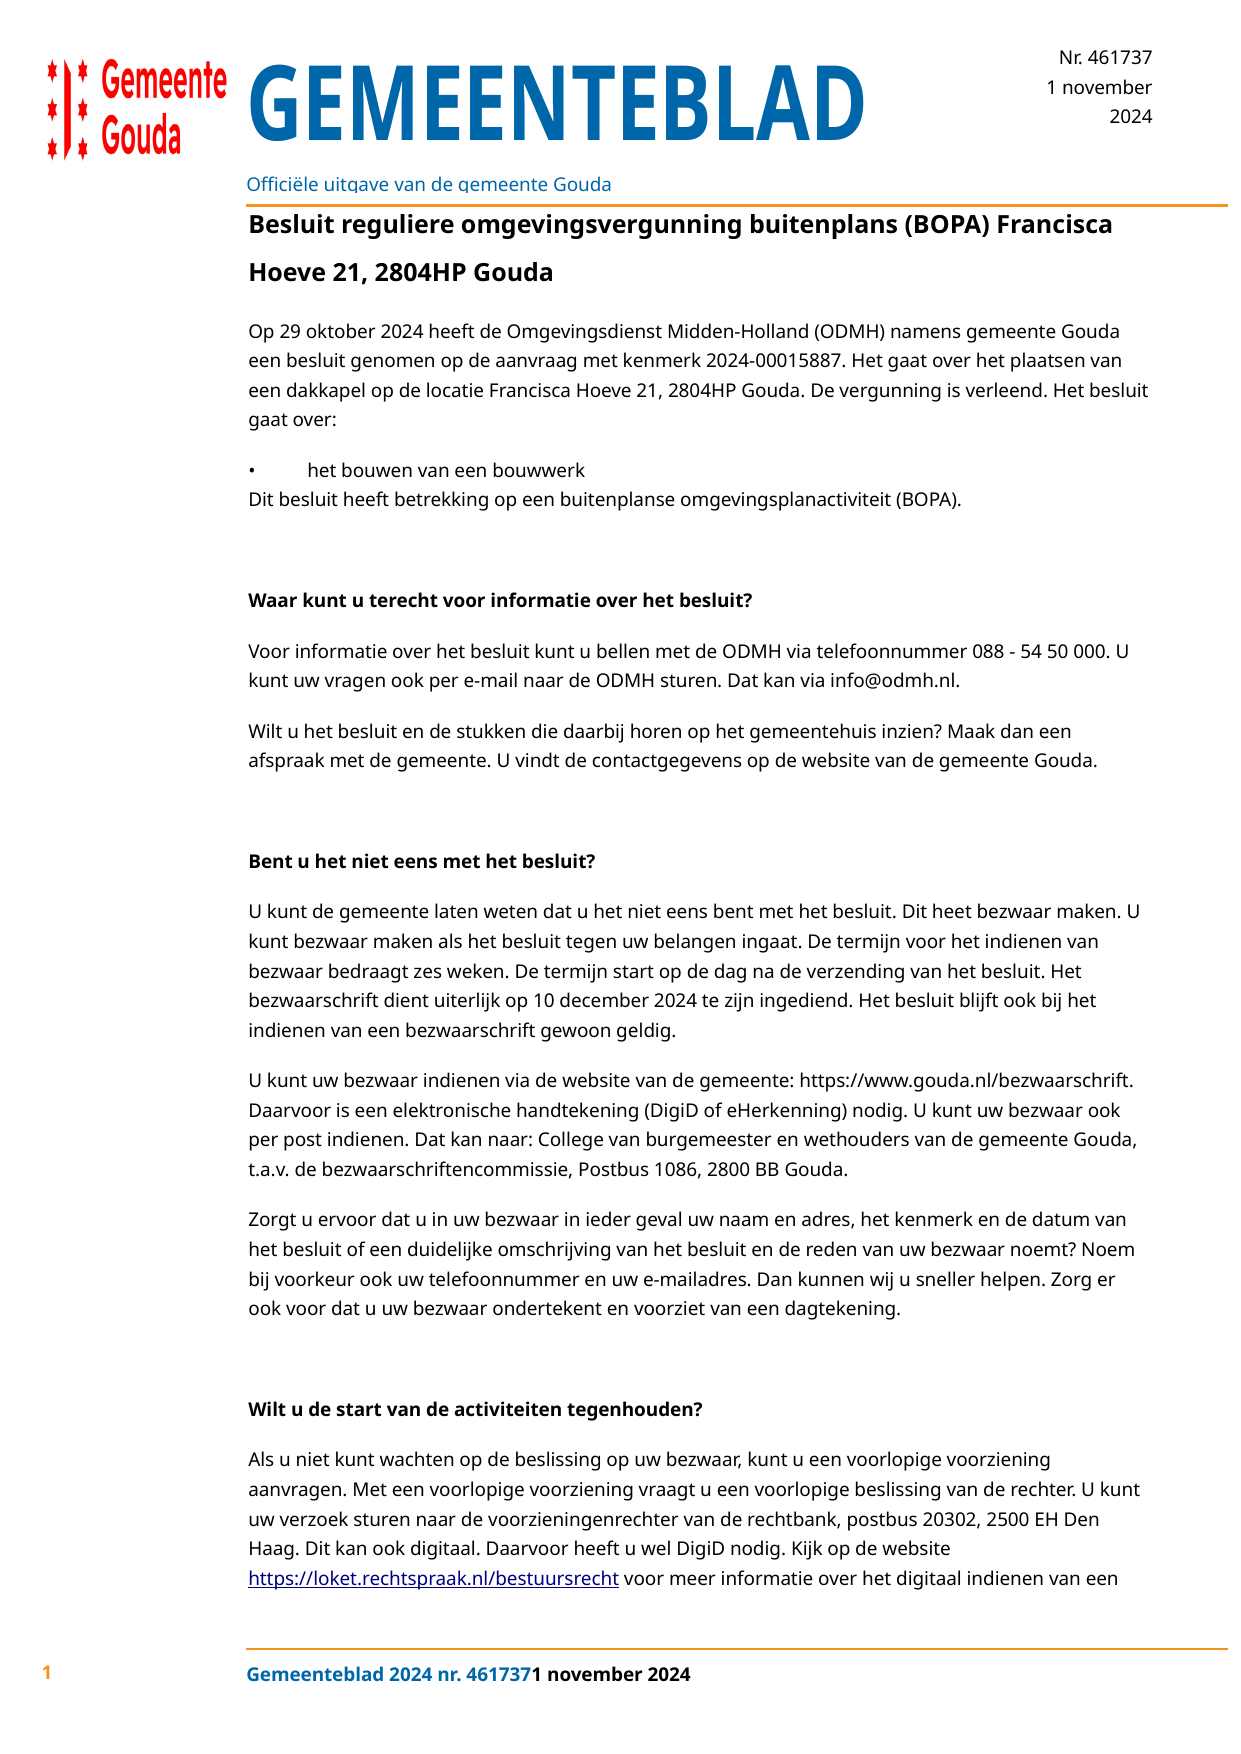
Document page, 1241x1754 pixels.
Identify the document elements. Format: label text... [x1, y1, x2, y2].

text Voor informatie over het besluit kunt u bellen met de ODMH via telefoonnummer 088 - 54 50 000. U kunt uw vragen ook per e-mail naar de ODMH sturen. Dat kan via info@odmh.nl. [248, 638, 1152, 693]
text Zorgt u ervoor dat u in uw bezwaar in ieder geval uw naam en adres, het kenmerk en de datum van het besluit of een duidelijke omschrijving van het besluit en de reden van uw bezwaar noemt? Noem bij voorkeur ook uw telefoonnummer en uw e-mailadres. Dan kunnen wij u sneller helpen. Zorg er ook voor dat u uw bezwaar ondertekent en voorziet van een dagtekening. [248, 1207, 1152, 1321]
text U kunt de gemeente laten weten dat u het niet eens bent met het besluit. Dit heet bezwaar maken. U kunt bezwaar maken als het besluit tegen uw belangen ingaat. De termijn voor het indienen van bezwaar bedraagt zes weken. De termijn start op de dag na de verzending van het besluit. Het bezwaarschrift dient uiterlijk op 10 december 2024 te zijn ingediend. Het besluit blijft ook bij het indienen van een bezwaarschrift gewoon geldig. [248, 899, 1152, 1043]
text Waar kunt u terecht voor informatie over het besluit? [248, 587, 1152, 613]
text U kunt uw bezwaar indienen via de website van de gemeente: https://www.gouda.nl/bezwaarschrift. Daarvoor is een elektronische handtekening (DigiD of eHerkenning) nodig. U kunt uw bezwaar ook per post indienen. Dat kan naar: College van burgemeester en wethouders van de gemeente Gouda, t.a.v. de bezwaarschriftencommissie, Postbus 1086, 2800 BB Gouda. [248, 1067, 1152, 1182]
text Op 29 oktober 2024 heeft de Omgevingsdienst Midden-Holland (ODMH) namens gemeente Gouda een besluit genomen op de aanvraag met kenmerk 2024-00015887. Het gaat over het plaatsen van een dakkapel op de locatie Francisca Hoeve 21, 2804HP Gouda. De vergunning is verleend. Het besluit gaat over: [248, 318, 1152, 432]
text Wilt u het besluit en de stukken die daarbij horen op het gemeentehuis inzien? Maak dan een afspraak met de gemeente. U vindt de contactgegevens op de website van de gemeente Gouda. [248, 718, 1152, 773]
text Besluit reguliere omgevingsvergunning buitenplans (BOPA) Francisca Hoeve 21, 2804HP Gouda [248, 207, 1152, 288]
text Wilt u de start van de activiteiten tegenhouden? [248, 1396, 1152, 1422]
picture [41, 47, 231, 172]
text Bent u het niet eens met het besluit? [248, 848, 1152, 874]
text Dit besluit heeft betrekking op een buitenplanse omgevingsplanactiviteit (BOPA). [248, 487, 1152, 512]
text Als u niet kunt wachten op de beslissing op uw bezwaar, kunt u een voorlopige voorziening aanvragen. Met een voorlopige voorziening vraagt u een voorlopige beslissing van de rechter. U kunt uw verzoek sturen naar de voorzieningenrechter van de rechtbank, postbus 20302, 2500 EH Den Haag. Dit kan ook digitaal. Daarvoor heeft u wel DigiD nodig. Kijk op de website https://loket.rechtspraak.nl/bestuursrecht voor meer informatie over het digitaal indienen van een [248, 1447, 1152, 1591]
list het bouwen van een bouwwerk [248, 457, 1152, 483]
